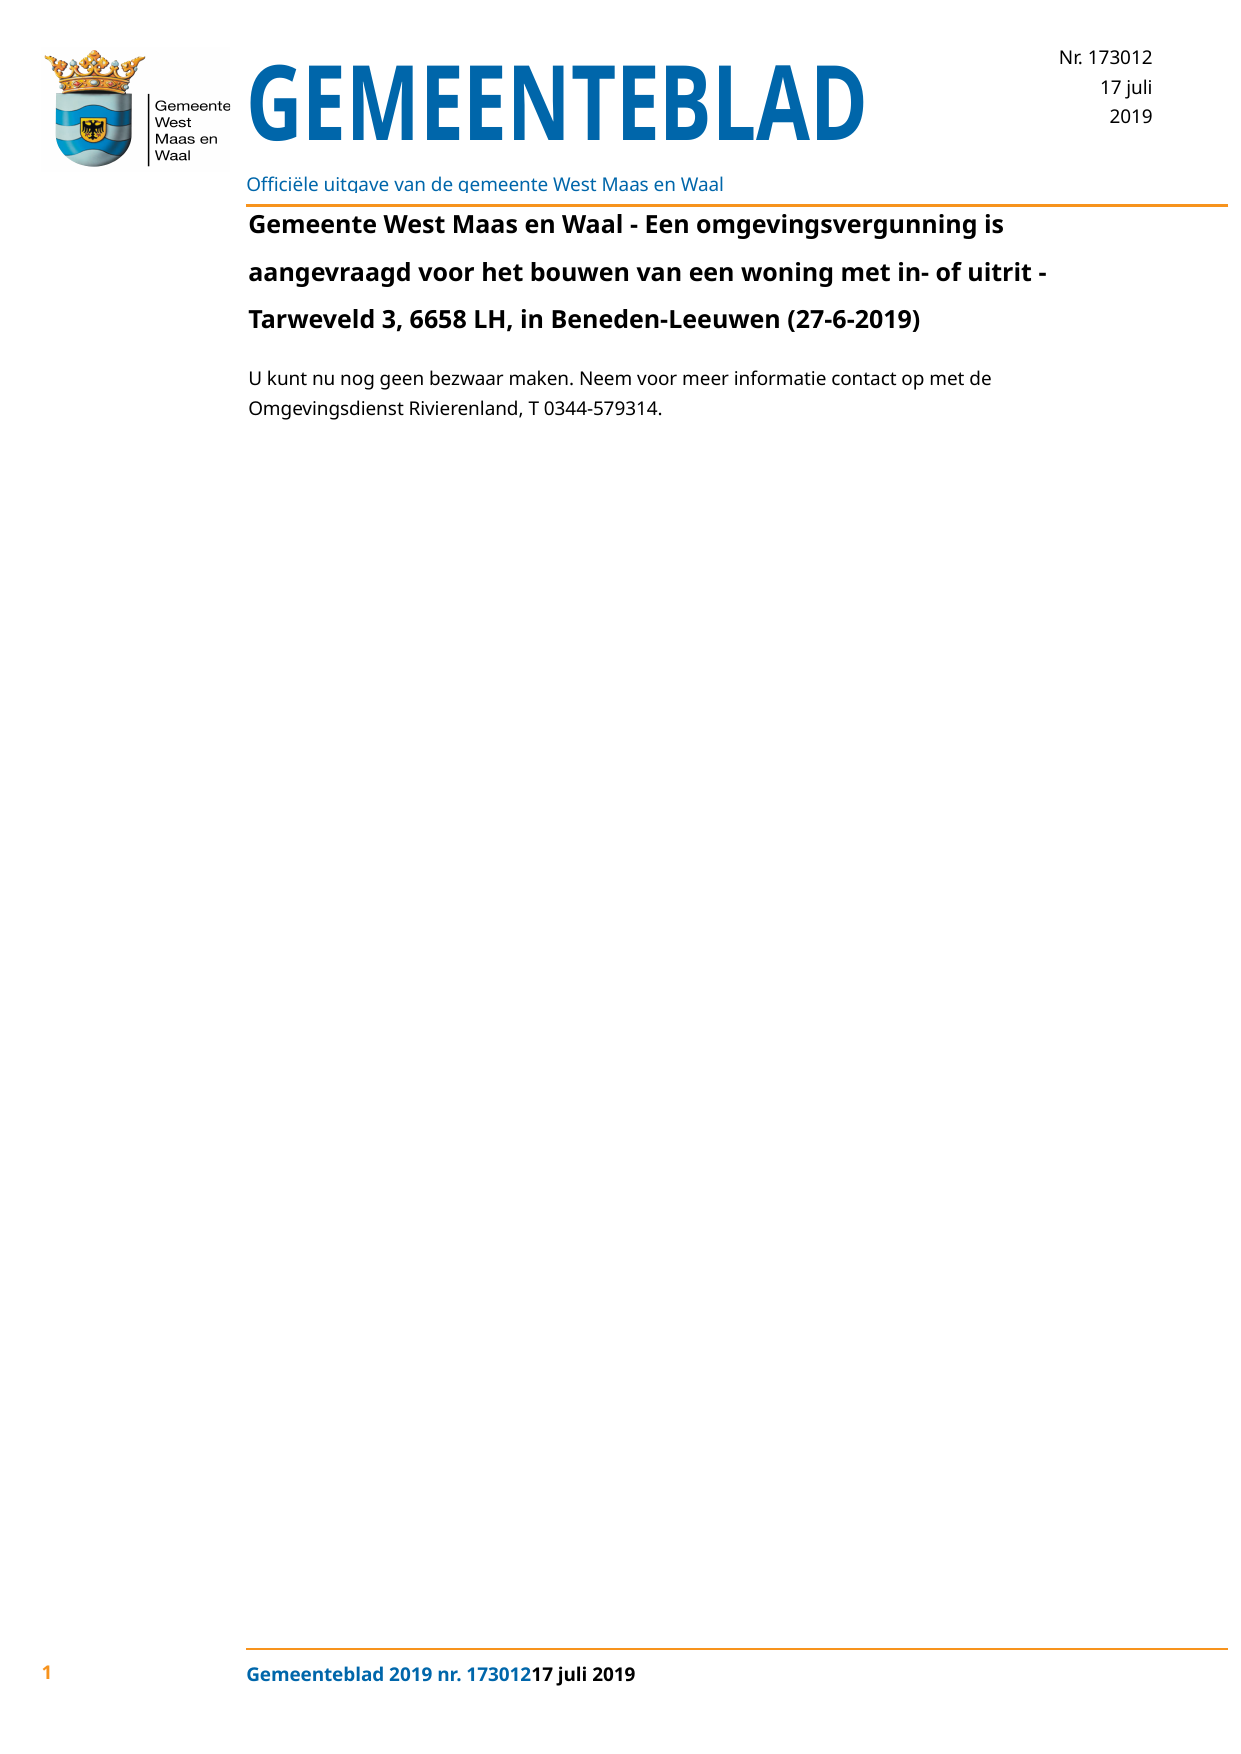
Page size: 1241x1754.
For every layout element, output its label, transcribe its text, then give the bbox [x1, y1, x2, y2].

picture [41, 47, 231, 172]
text U kunt nu nog geen bezwaar maken. Neem voor meer informatie contact op met de Omgevingsdienst Rivierenland, T 0344-579314. [248, 366, 1152, 421]
text Gemeente West Maas en Waal - Een omgevingsvergunning is aangevraagd voor het bouwen van een woning met in- of uitrit - Tarweveld 3, 6658 LH, in Beneden-Leeuwen (27-6-2019) [248, 207, 1152, 336]
